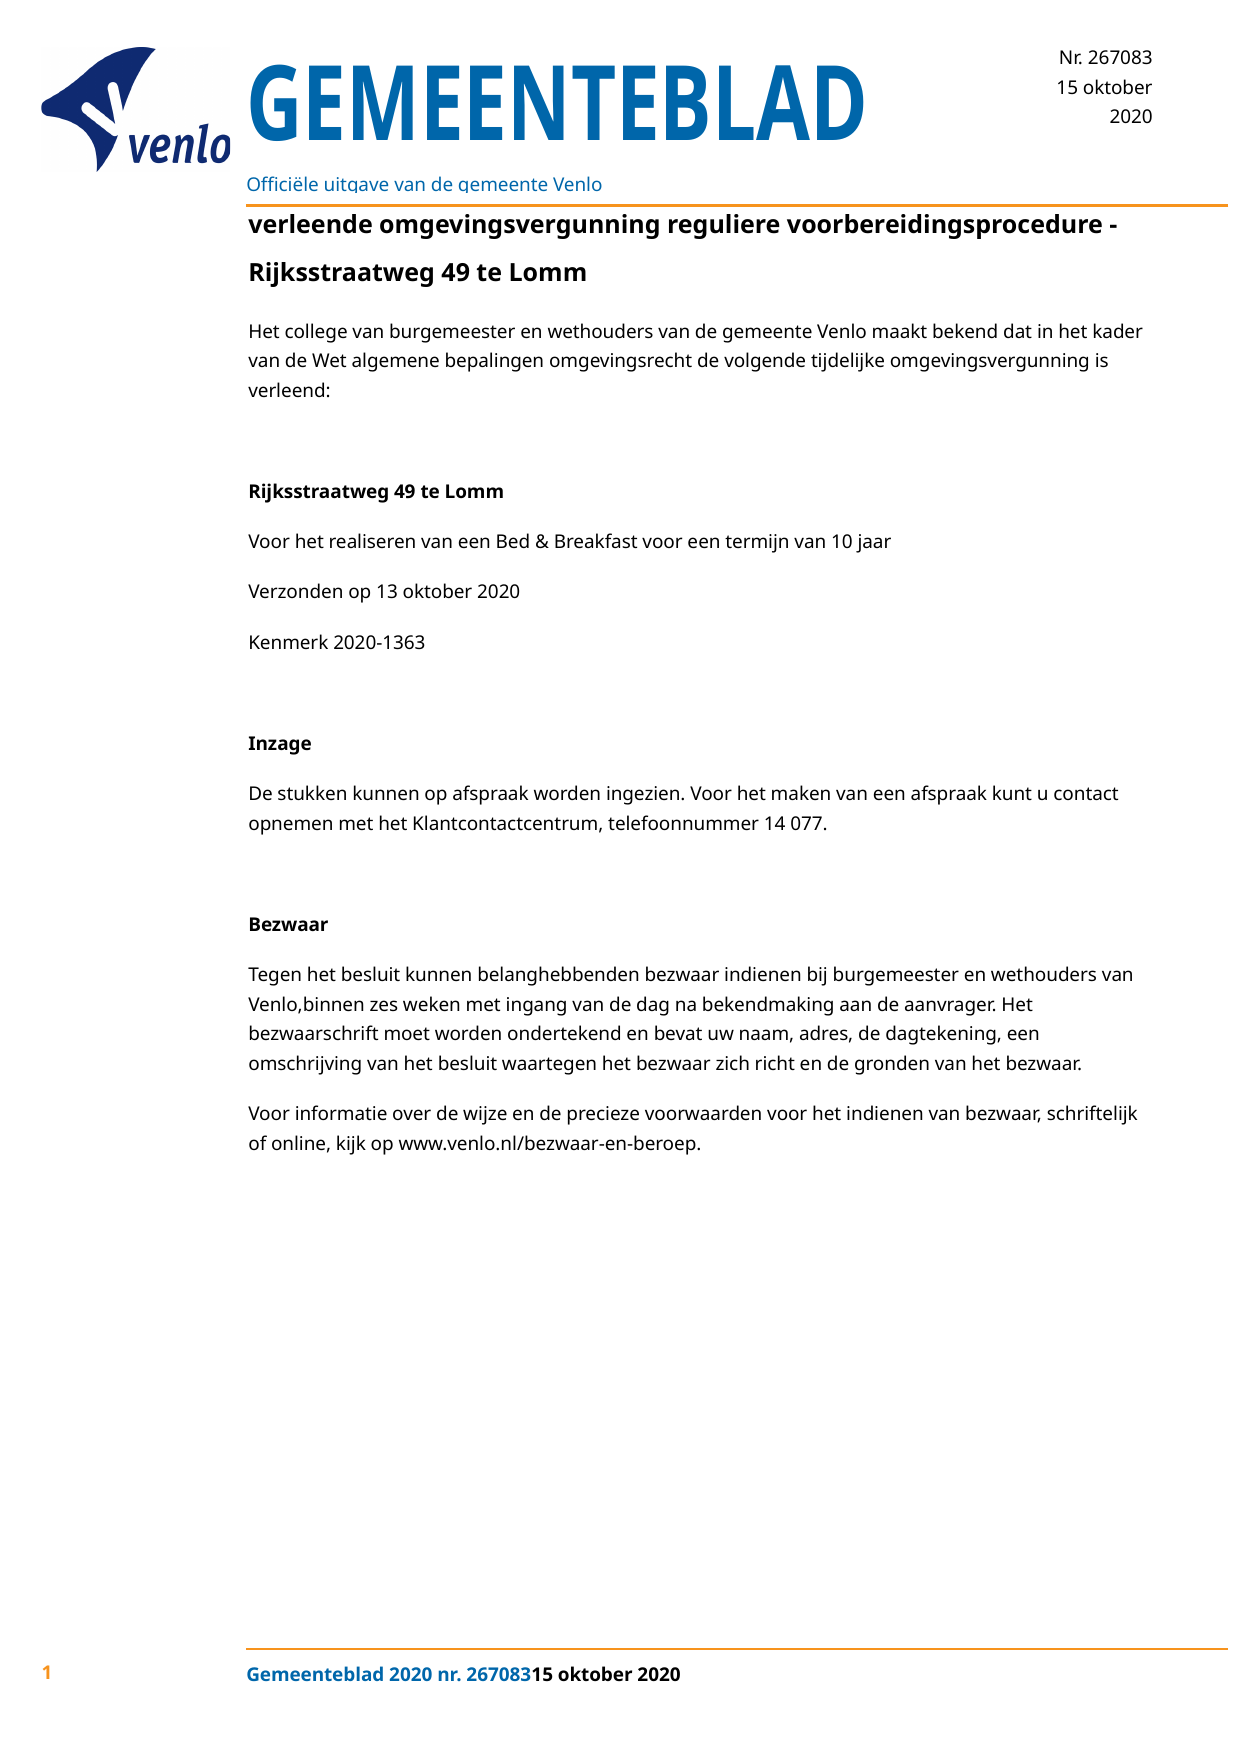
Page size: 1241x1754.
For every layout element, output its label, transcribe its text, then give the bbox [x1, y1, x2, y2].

text Tegen het besluit kunnen belanghebbenden bezwaar indienen bij burgemeester en wethouders van Venlo,binnen zes weken met ingang van de dag na bekendmaking aan de aanvrager. Het bezwaarschrift moet worden ondertekend en bevat uw naam, adres, de dagtekening, een omschrijving van het besluit waartegen het bezwaar zich richt en de gronden van het bezwaar. [248, 961, 1152, 1076]
text Voor het realiseren van een Bed & Breakfast voor een termijn van 10 jaar [248, 528, 1152, 554]
text Bezwaar [248, 911, 1152, 937]
text Rijksstraatweg 49 te Lomm [248, 478, 1152, 504]
text Verzonden op 13 oktober 2020 [248, 579, 1152, 604]
text Inzage [248, 730, 1152, 756]
text Kenmerk 2020-1363 [248, 629, 1152, 655]
picture [41, 47, 231, 172]
text Voor informatie over de wijze en de precieze voorwaarden voor het indienen van bezwaar, schriftelijk of online, kijk op www.venlo.nl/bezwaar-en-beroep. [248, 1100, 1152, 1156]
text Het college van burgemeester en wethouders van de gemeente Venlo maakt bekend dat in het kader van de Wet algemene bepalingen omgevingsrecht de volgende tijdelijke omgevingsvergunning is verleend: [248, 318, 1152, 403]
text De stukken kunnen op afspraak worden ingezien. Voor het maken van een afspraak kunt u contact opnemen met het Klantcontactcentrum, telefoonnummer 14 077. [248, 780, 1152, 836]
text verleende omgevingsvergunning reguliere voorbereidingsprocedure - Rijksstraatweg 49 te Lomm [248, 207, 1152, 288]
